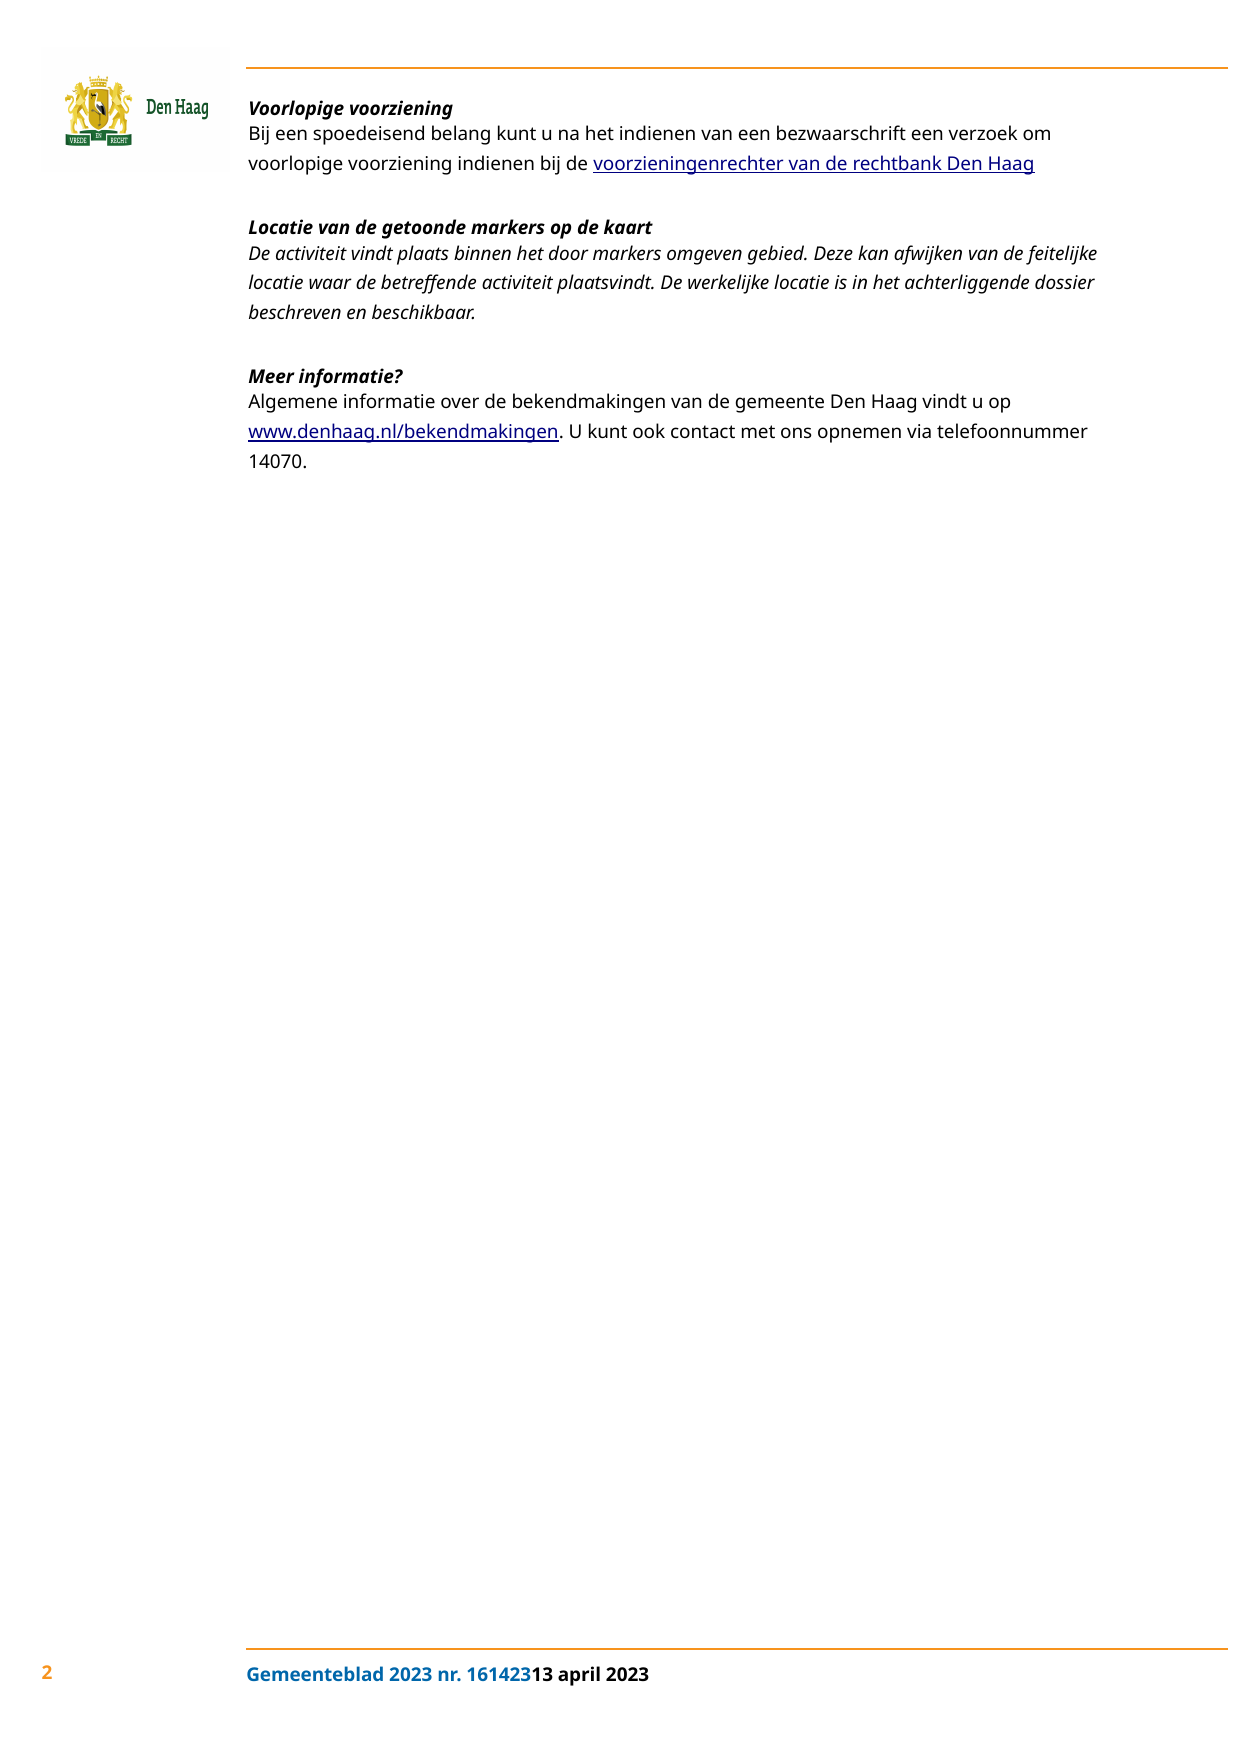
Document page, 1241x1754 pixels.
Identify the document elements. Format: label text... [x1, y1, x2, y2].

text Algemene informatie over de bekendmakingen van de gemeente Den Haag vindt u op www.denhaag.nl/bekendmakingen. U kunt ook contact met ons opnemen via telefoonnummer 14070. [248, 389, 1152, 473]
text Voorlopige voorziening [248, 95, 1152, 121]
text Locatie van de getoonde markers op de kaart [248, 214, 1152, 240]
text Meer informatie? [248, 363, 1152, 389]
text Bij een spoedeisend belang kunt u na het indienen van een bezwaarschrift een verzoek om voorlopige voorziening indienen bij de voorzieningenrechter van de rechtbank Den Haag [248, 121, 1152, 176]
text De activiteit vindt plaats binnen het door markers omgeven gebied. Deze kan afwijken van de feitelijke locatie waar de betreffende activiteit plaatsvindt. De werkelijke locatie is in het achterliggende dossier beschreven en beschikbaar. [248, 240, 1152, 325]
picture [41, 47, 231, 172]
